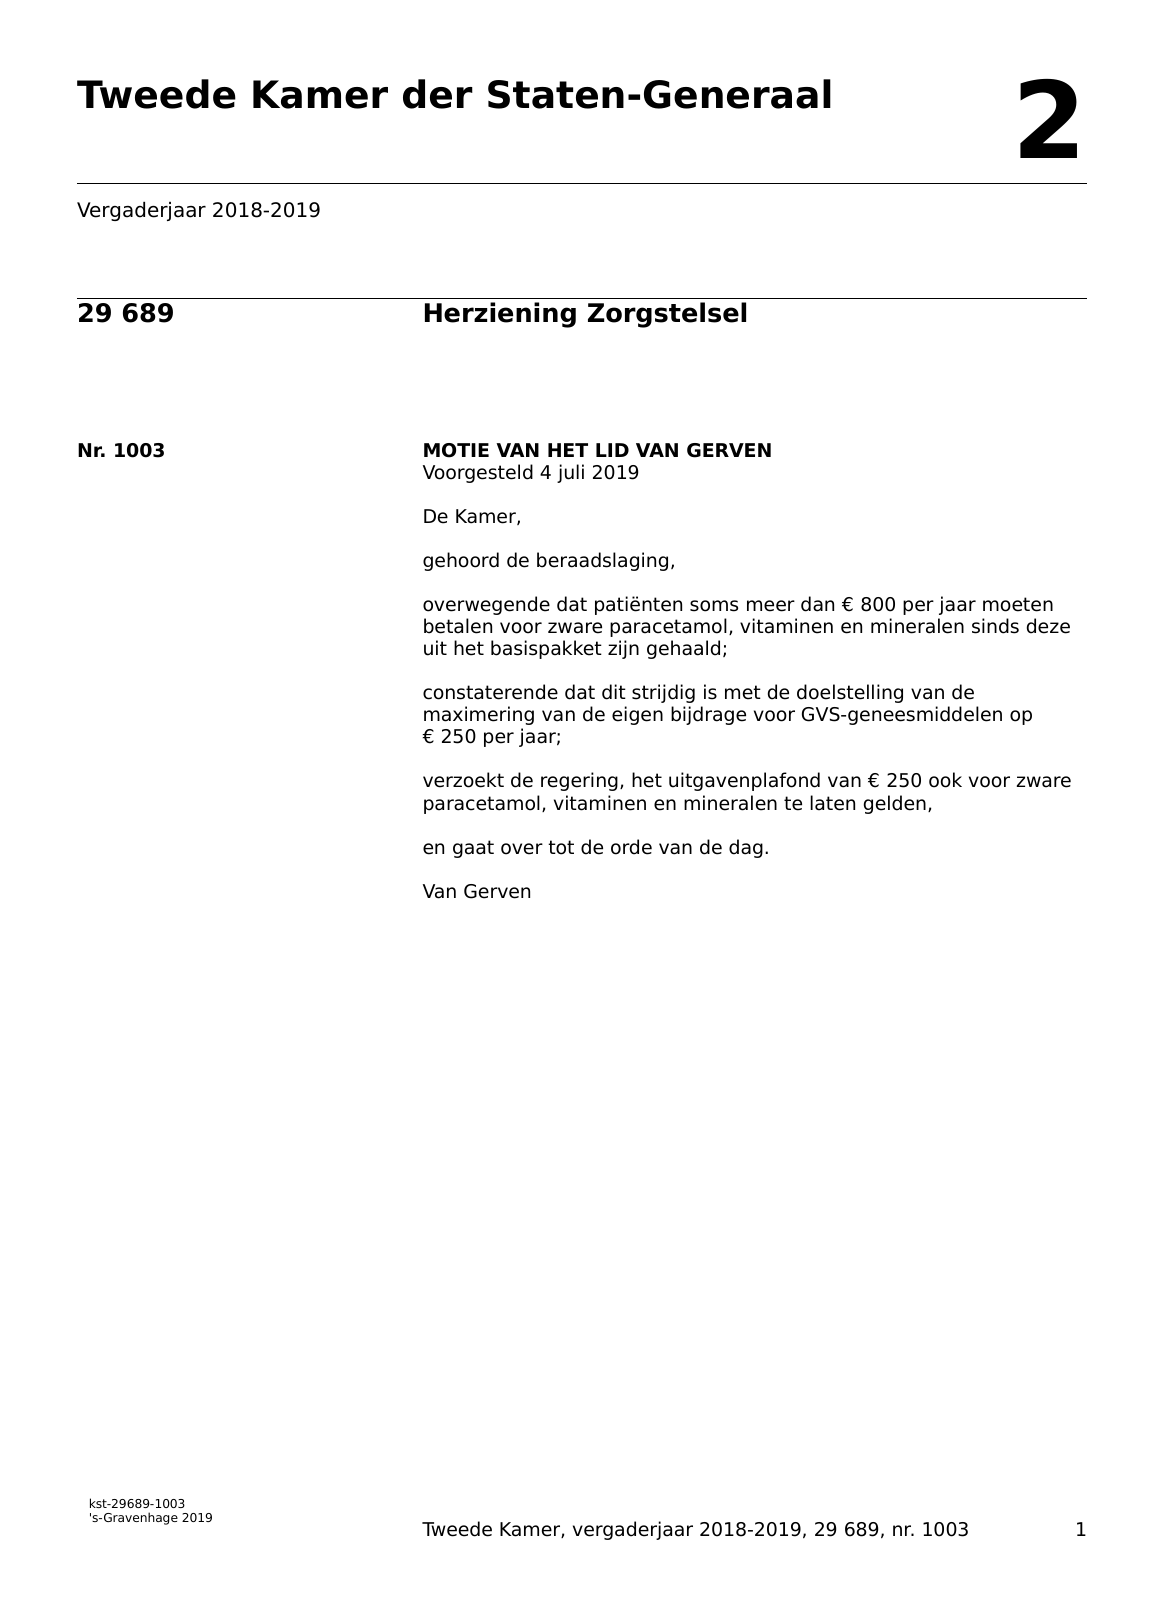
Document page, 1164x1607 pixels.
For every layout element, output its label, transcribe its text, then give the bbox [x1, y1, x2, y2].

text constaterende dat dit strijdig is met de doelstelling van de maximering van de eigen bijdrage voor GVS-geneesmiddelen op € 250 per jaar; [422, 682, 1087, 748]
text De Kamer, [422, 506, 1087, 528]
table_header Tweede Kamer der Staten-Generaal [77, 59, 886, 183]
text gehoord de beraadslaging, [422, 550, 1087, 572]
subtitle 29 689 Herziening Zorgstelsel [77, 299, 1087, 329]
text en gaat over tot de orde van de dag. [422, 837, 1087, 858]
text overwegende dat patiënten soms meer dan € 800 per jaar moeten betalen voor zware paracetamol, vitaminen en mineralen sinds deze uit het basispakket zijn gehaald; [422, 594, 1087, 660]
text Van Gerven [422, 881, 1087, 903]
text Voorgesteld 4 juli 2019 [422, 462, 1087, 484]
text 's-Gravenhage 2019 [88, 1511, 323, 1525]
text verzoekt de regering, het uitgavenplafond van € 250 ook voor zware paracetamol, vitaminen en mineralen te laten gelden, [422, 770, 1087, 814]
text kst-29689-1003 [88, 1497, 323, 1511]
subtitle Nr. 1003 MOTIE VAN HET LID VAN GERVEN [77, 440, 1087, 462]
table_header 2 [886, 59, 1087, 183]
table_cell Vergaderjaar 2018-2019 [77, 184, 1087, 298]
